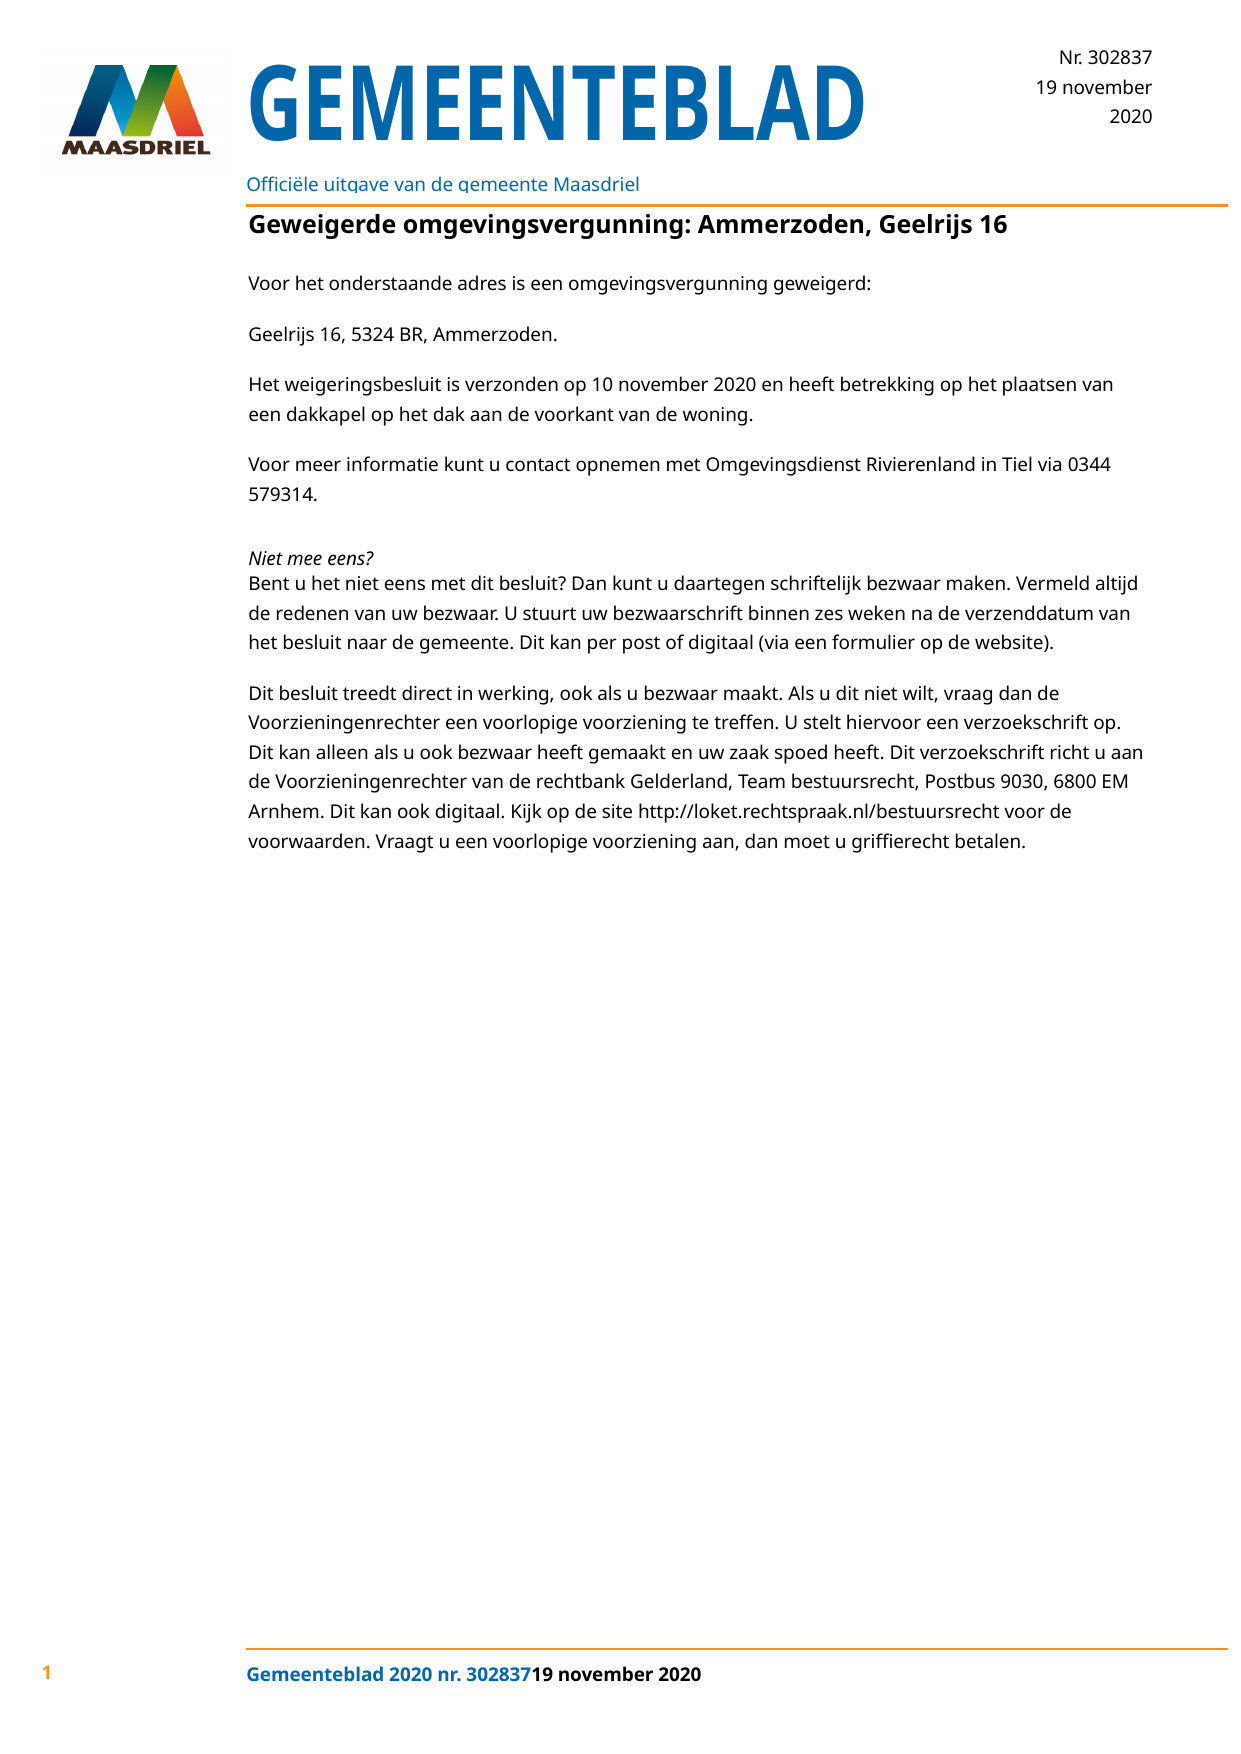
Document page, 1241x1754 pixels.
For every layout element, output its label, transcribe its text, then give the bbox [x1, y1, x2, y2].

text Bent u het niet eens met dit besluit? Dan kunt u daartegen schriftelijk bezwaar maken. Vermeld altijd de redenen van uw bezwaar. U stuurt uw bezwaarschrift binnen zes weken na de verzenddatum van het besluit naar de gemeente. Dit kan per post of digitaal (via een formulier op de website). [248, 570, 1152, 655]
text Geelrijs 16, 5324 BR, Ammerzoden. [248, 321, 1152, 346]
text Voor het onderstaande adres is een omgevingsvergunning geweigerd: [248, 270, 1152, 296]
text Geweigerde omgevingsvergunning: Ammerzoden, Geelrijs 16 [248, 207, 1152, 241]
text Het weigeringsbesluit is verzonden op 10 november 2020 en heeft betrekking op het plaatsen van een dakkapel op het dak aan de voorkant van de woning. [248, 371, 1152, 426]
text Voor meer informatie kunt u contact opnemen met Omgevingsdienst Rivierenland in Tiel via 0344 579314. [248, 451, 1152, 506]
text Niet mee eens? [248, 545, 1152, 570]
text Dit besluit treedt direct in werking, ook als u bezwaar maakt. Als u dit niet wilt, vraag dan de Voorzieningenrechter een voorlopige voorziening te treffen. U stelt hiervoor een verzoekschrift op. Dit kan alleen als u ook bezwaar heeft gemaakt en uw zaak spoed heeft. Dit verzoekschrift richt u aan de Voorzieningenrechter van de rechtbank Gelderland, Team bestuursrecht, Postbus 9030, 6800 EM Arnhem. Dit kan ook digitaal. Kijk op de site http://loket.rechtspraak.nl/bestuursrecht voor de voorwaarden. Vraagt u een voorlopige voorziening aan, dan moet u griffierecht betalen. [248, 680, 1152, 854]
picture [41, 47, 231, 172]
